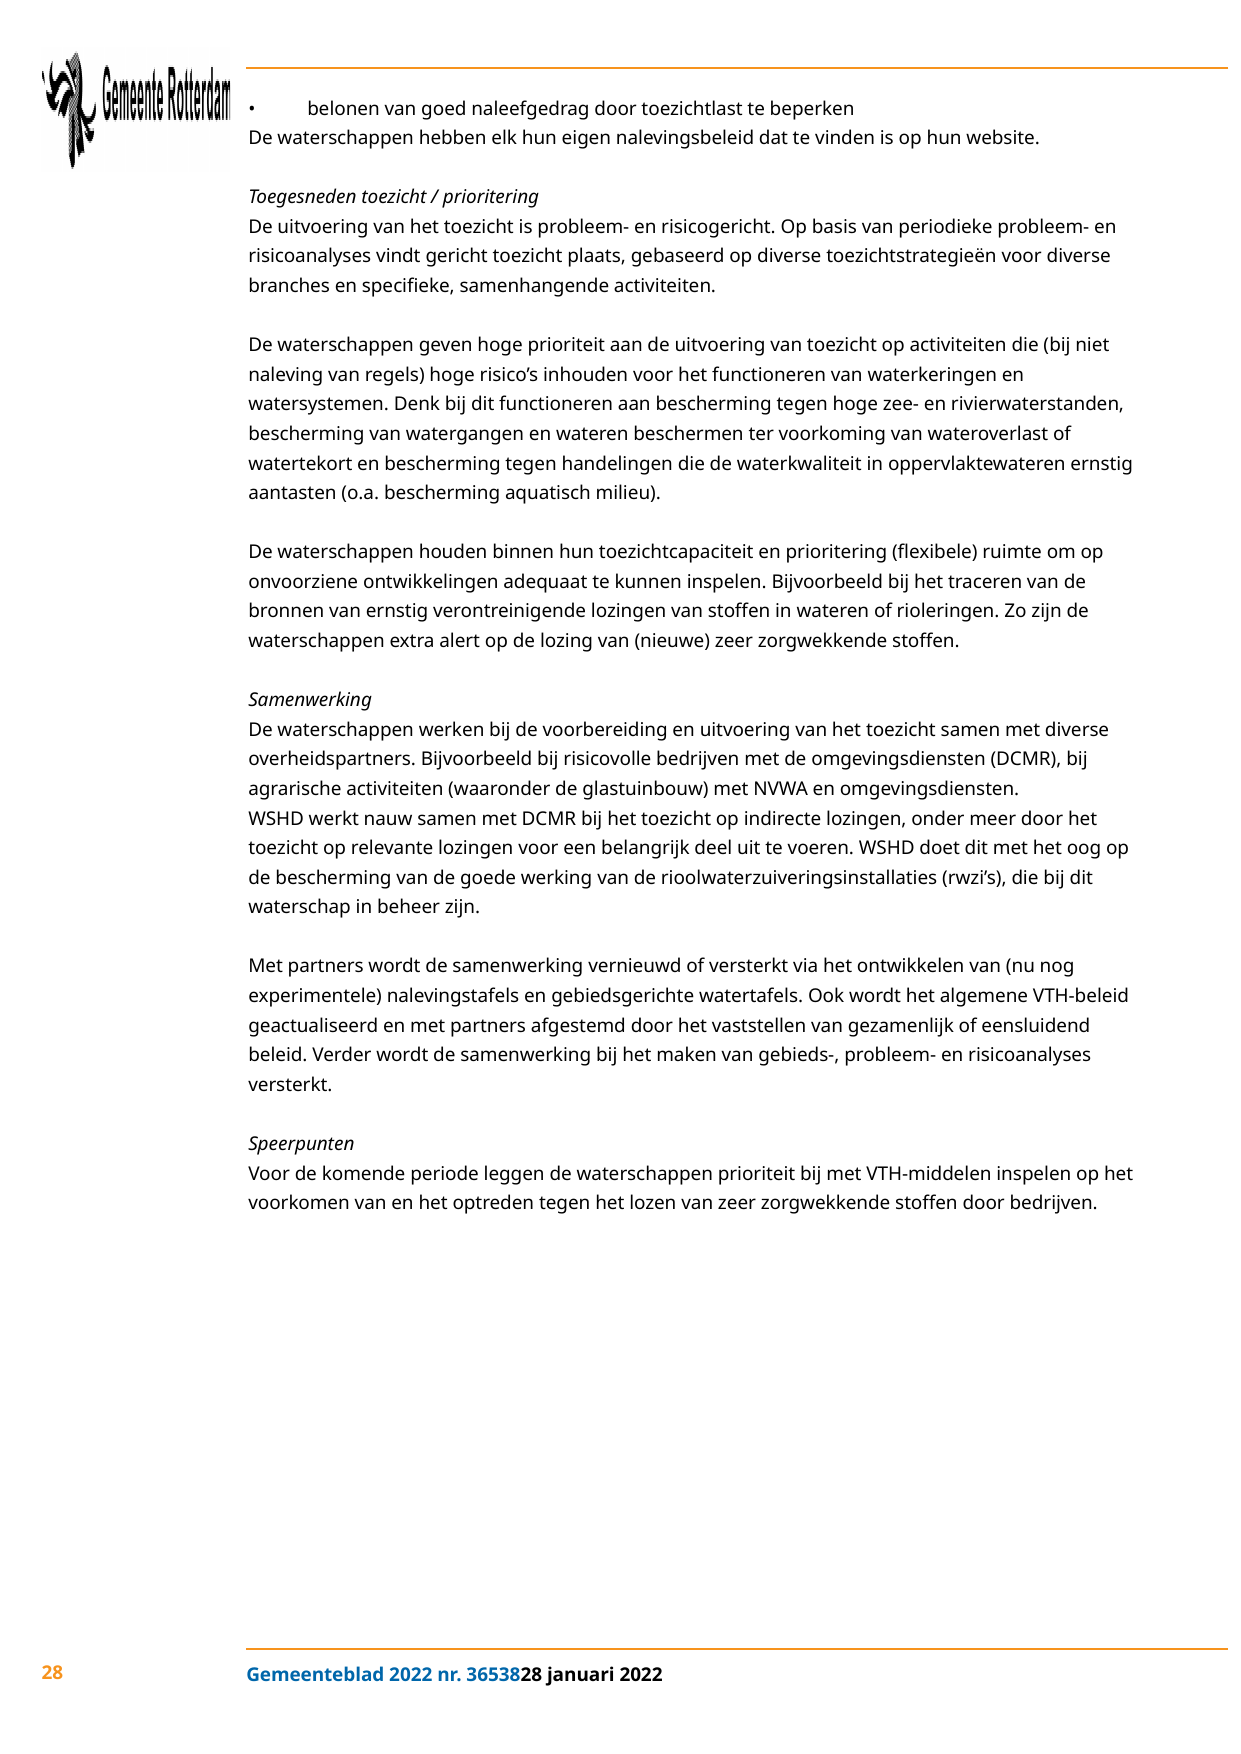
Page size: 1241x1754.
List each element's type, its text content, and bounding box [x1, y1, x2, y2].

text Toegesneden toezicht / prioritering [248, 183, 1152, 209]
list belonen van goed naleefgedrag door toezichtlast te beperken [248, 95, 1152, 121]
text WSHD werkt nauw samen met DCMR bij het toezicht op indirecte lozingen, onder meer door het toezicht op relevante lozingen voor een belangrijk deel uit te voeren. WSHD doet dit met het oog op de bescherming van de goede werking van de riool­waterzuiveringsinstallaties (rwzi’s), die bij dit waterschap in beheer zijn. [248, 805, 1152, 919]
text De uitvoering van het toezicht is probleem- en risicogericht. Op basis van periodieke probleem- en risicoanalyses vindt gericht toezicht plaats, gebaseerd op diverse toezichtstrategieën voor diverse branches en specifieke, samenhangende activiteiten. [248, 213, 1152, 298]
text De waterschappen hebben elk hun eigen nalevingsbeleid dat te vinden is op hun website. [248, 124, 1152, 150]
text Speerpunten [248, 1130, 1152, 1156]
text Samenwerking [248, 686, 1152, 712]
text Voor de komende periode leggen de waterschappen prioriteit bij met VTH-middelen inspelen op het voorkomen van en het optreden tegen het lozen van zeer zorgwekkende stoffen door bedrijven. [248, 1160, 1152, 1215]
text Met partners wordt de samenwerking vernieuwd of versterkt via het ontwikkelen van (nu nog experimentele) nalevingstafels en gebiedsgerichte watertafels. Ook wordt het algemene VTH-beleid geactualiseerd en met partners afgestemd door het vaststellen van gezamenlijk of eensluidend beleid. Verder wordt de samenwerking bij het maken van gebieds-, probleem- en risicoanalyses versterkt. [248, 953, 1152, 1097]
picture [41, 47, 231, 172]
text De waterschappen houden binnen hun toezichtcapaciteit en prioritering (flexibele) ruimte om op onvoorziene ontwikkelingen adequaat te kunnen inspelen. Bijvoorbeeld bij het traceren van de bronnen van ernstig verontreinigende lozingen van stoffen in wateren of rioleringen. Zo zijn de waterschappen extra alert op de lozing van (nieuwe) zeer zorgwekkende stoffen. [248, 538, 1152, 653]
text De waterschappen werken bij de voorbereiding en uitvoering van het toezicht samen met diverse overheidspartners. Bijvoorbeeld bij risicovolle bedrijven met de omgevingsdiensten (DCMR), bij agrarische activiteiten (waaronder de glastuinbouw) met NVWA en omgevingsdiensten. [248, 716, 1152, 801]
text De waterschappen geven hoge prioriteit aan de uitvoering van toezicht op activiteiten die (bij niet naleving van regels) hoge risico’s inhouden voor het functioneren van waterkeringen en watersystemen. Denk bij dit functioneren aan bescherming tegen hoge zee- en rivierwaterstanden, bescherming van watergangen en wateren beschermen ter voorkoming van wateroverlast of watertekort en bescherming tegen handelingen die de waterkwaliteit in oppervlaktewateren ernstig aantasten (o.a. bescherming aquatisch milieu). [248, 331, 1152, 505]
